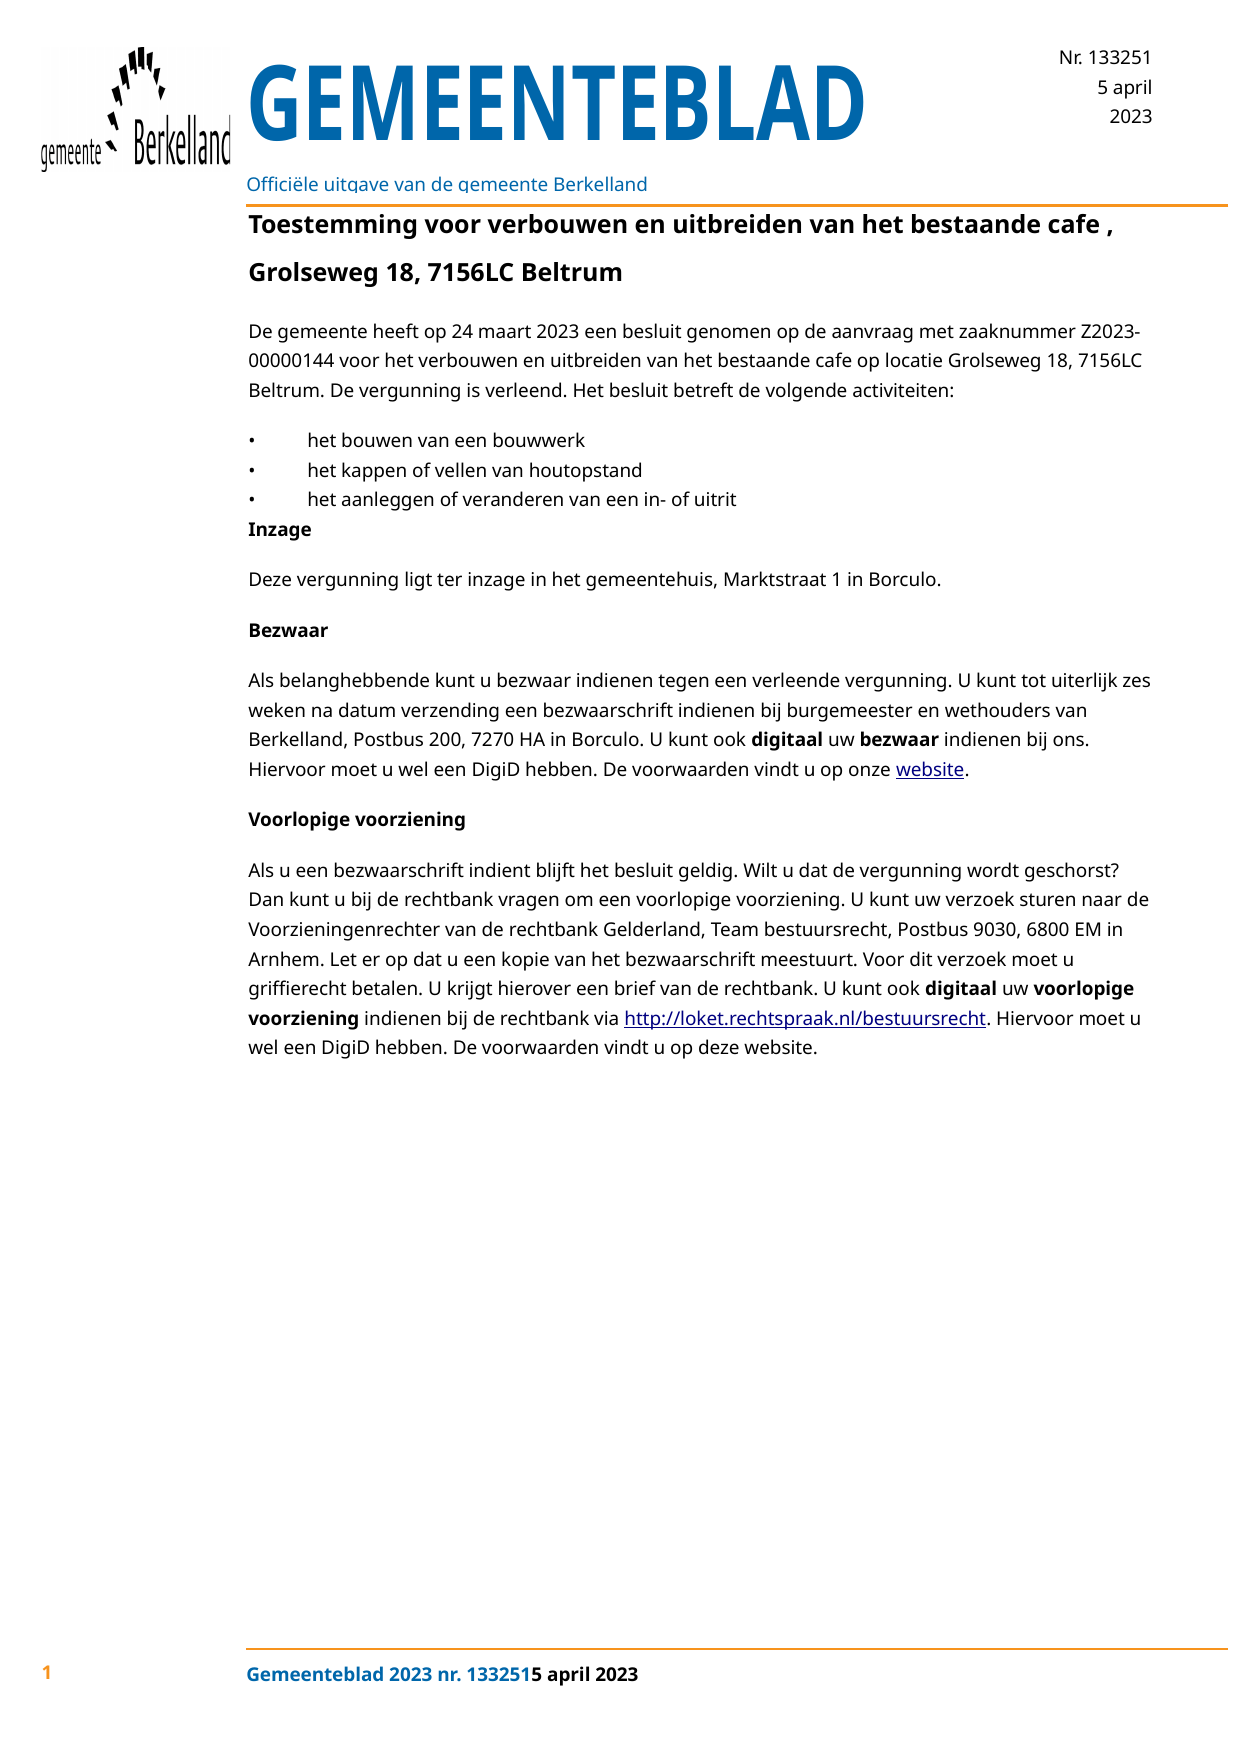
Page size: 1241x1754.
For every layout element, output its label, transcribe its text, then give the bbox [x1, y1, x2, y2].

text Deze vergunning ligt ter inzage in het gemeentehuis, Marktstraat 1 in Borculo. [248, 567, 1152, 592]
text De gemeente heeft op 24 maart 2023 een besluit genomen op de aanvraag met zaaknummer Z2023-00000144 voor het verbouwen en uitbreiden van het bestaande cafe op locatie Grolseweg 18, 7156LC Beltrum. De vergunning is verleend. Het besluit betreft de volgende activiteiten: [248, 318, 1152, 403]
text Als belanghebbende kunt u bezwaar indienen tegen een verleende vergunning. U kunt tot uiterlijk zes weken na datum verzending een bezwaarschrift indienen bij burgemeester en wethouders van Berkelland, Postbus 200, 7270 HA in Borculo. U kunt ook digitaal uw bezwaar indienen bij ons. Hiervoor moet u wel een DigiD hebben. De voorwaarden vindt u op onze website. [248, 667, 1152, 782]
list het kappen of vellen van houtopstand [248, 457, 1152, 483]
text Inzage [248, 516, 1152, 542]
text Bezwaar [248, 617, 1152, 643]
list het aanleggen of veranderen van een in- of uitrit [248, 487, 1152, 512]
text Als u een bezwaarschrift indient blijft het besluit geldig. Wilt u dat de vergunning wordt geschorst? Dan kunt u bij de rechtbank vragen om een voorlopige voorziening. U kunt uw verzoek sturen naar de Voorzieningenrechter van de rechtbank Gelderland, Team bestuursrecht, Postbus 9030, 6800 EM in Arnhem. Let er op dat u een kopie van het bezwaarschrift meestuurt. Voor dit verzoek moet u griffierecht betalen. U krijgt hierover een brief van de rechtbank. U kunt ook digitaal uw voorlopige voorziening indienen bij de rechtbank via http://loket.rechtspraak.nl/bestuursrecht. Hiervoor moet u wel een DigiD hebben. De voorwaarden vindt u op deze website. [248, 857, 1152, 1060]
text Voorlopige voorziening [248, 807, 1152, 832]
list het bouwen van een bouwwerk [248, 427, 1152, 453]
picture [41, 47, 231, 172]
text Toestemming voor verbouwen en uitbreiden van het bestaande cafe , Grolseweg 18, 7156LC Beltrum [248, 207, 1152, 288]
